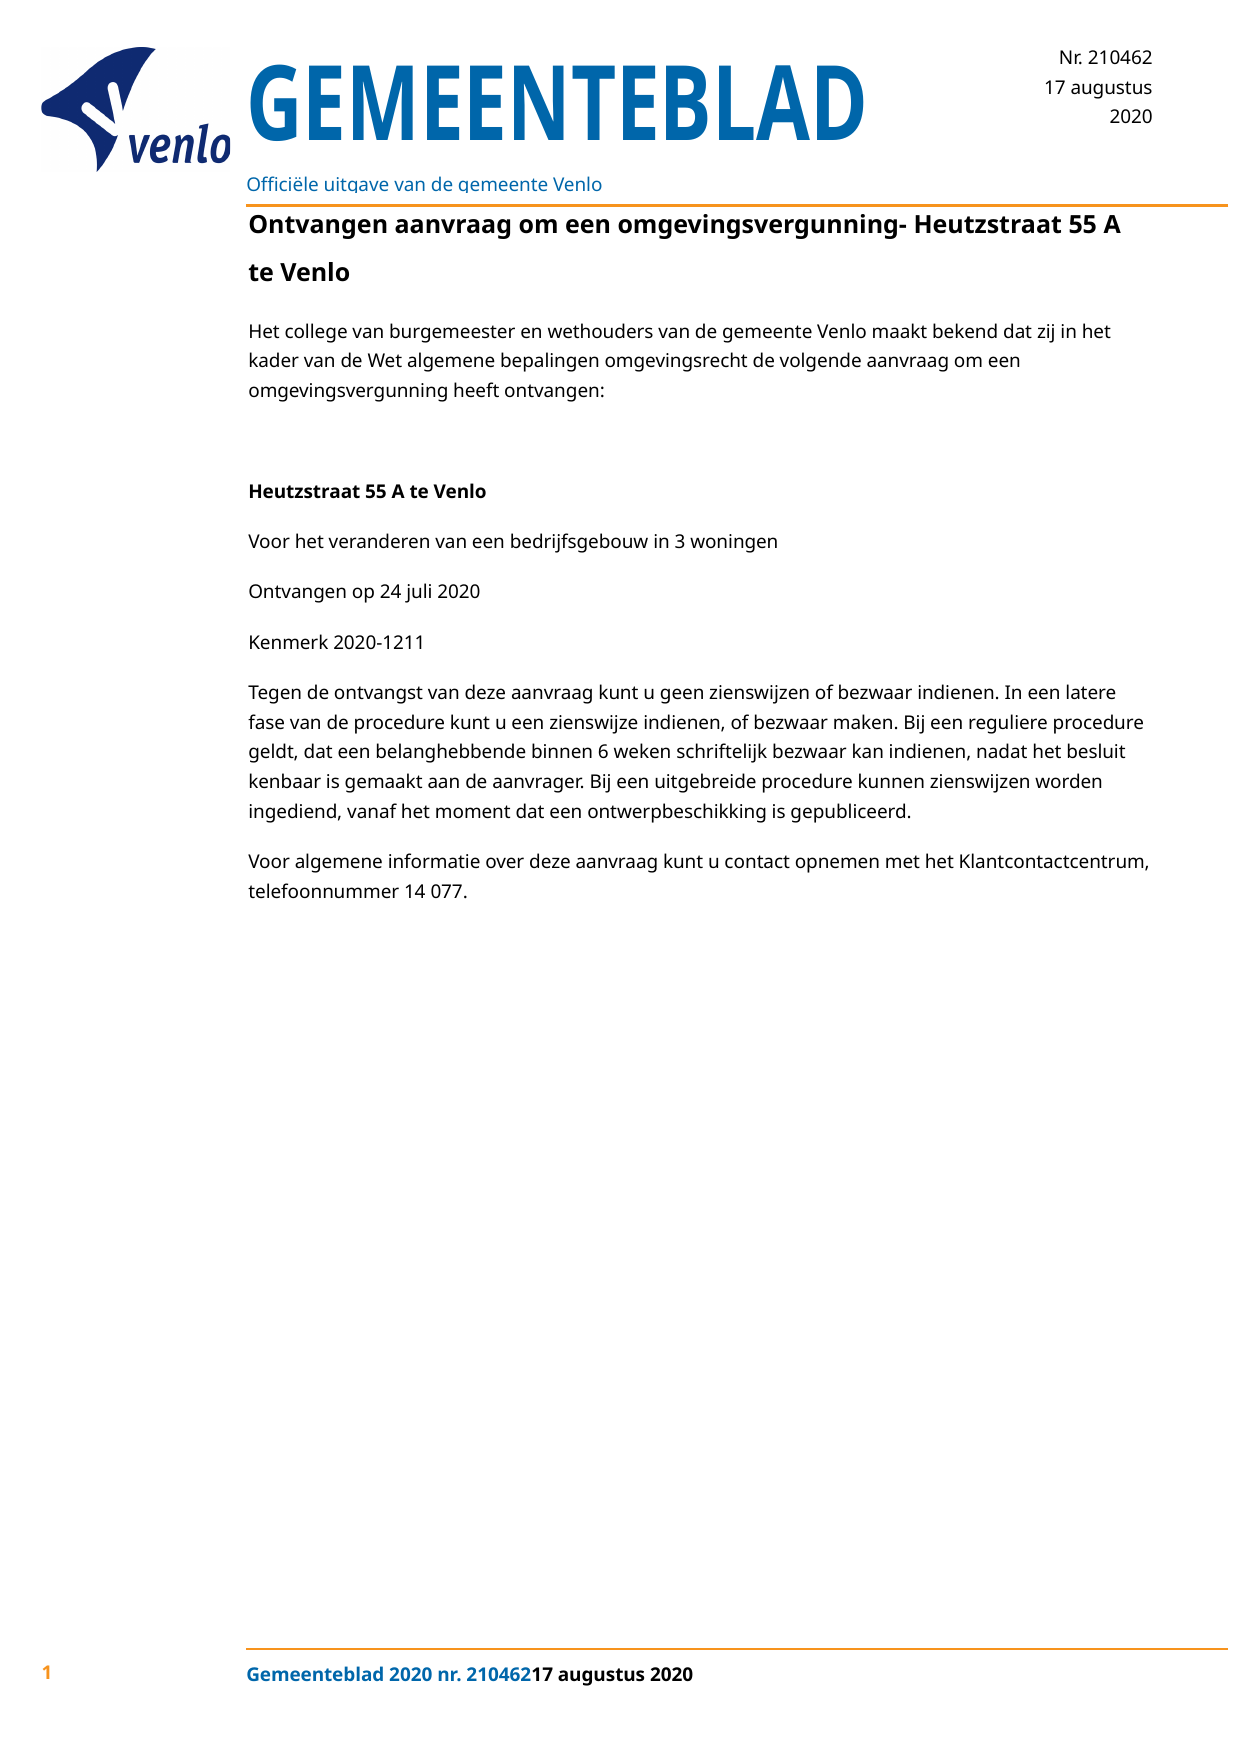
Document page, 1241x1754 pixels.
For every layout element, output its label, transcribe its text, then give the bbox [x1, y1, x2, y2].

text Het college van burgemeester en wethouders van de gemeente Venlo maakt bekend dat zij in het kader van de Wet algemene bepalingen omgevingsrecht de volgende aanvraag om een omgevingsvergunning heeft ontvangen: [248, 318, 1152, 403]
picture [41, 47, 231, 172]
text Ontvangen op 24 juli 2020 [248, 579, 1152, 604]
text Tegen de ontvangst van deze aanvraag kunt u geen zienswijzen of bezwaar indienen. In een latere fase van de procedure kunt u een zienswijze indienen, of bezwaar maken. Bij een reguliere procedure geldt, dat een belanghebbende binnen 6 weken schriftelijk bezwaar kan indienen, nadat het besluit kenbaar is gemaakt aan de aanvrager. Bij een uitgebreide procedure kunnen zienswijzen worden ingediend, vanaf het moment dat een ontwerpbeschikking is gepubliceerd. [248, 679, 1152, 824]
text Voor algemene informatie over deze aanvraag kunt u contact opnemen met het Klantcontactcentrum, telefoonnummer 14 077. [248, 848, 1152, 904]
text Voor het veranderen van een bedrijfsgebouw in 3 woningen [248, 528, 1152, 554]
text Heutzstraat 55 A te Venlo [248, 478, 1152, 504]
text Kenmerk 2020-1211 [248, 629, 1152, 655]
text Ontvangen aanvraag om een omgevingsvergunning- Heutzstraat 55 A te Venlo [248, 207, 1152, 288]
